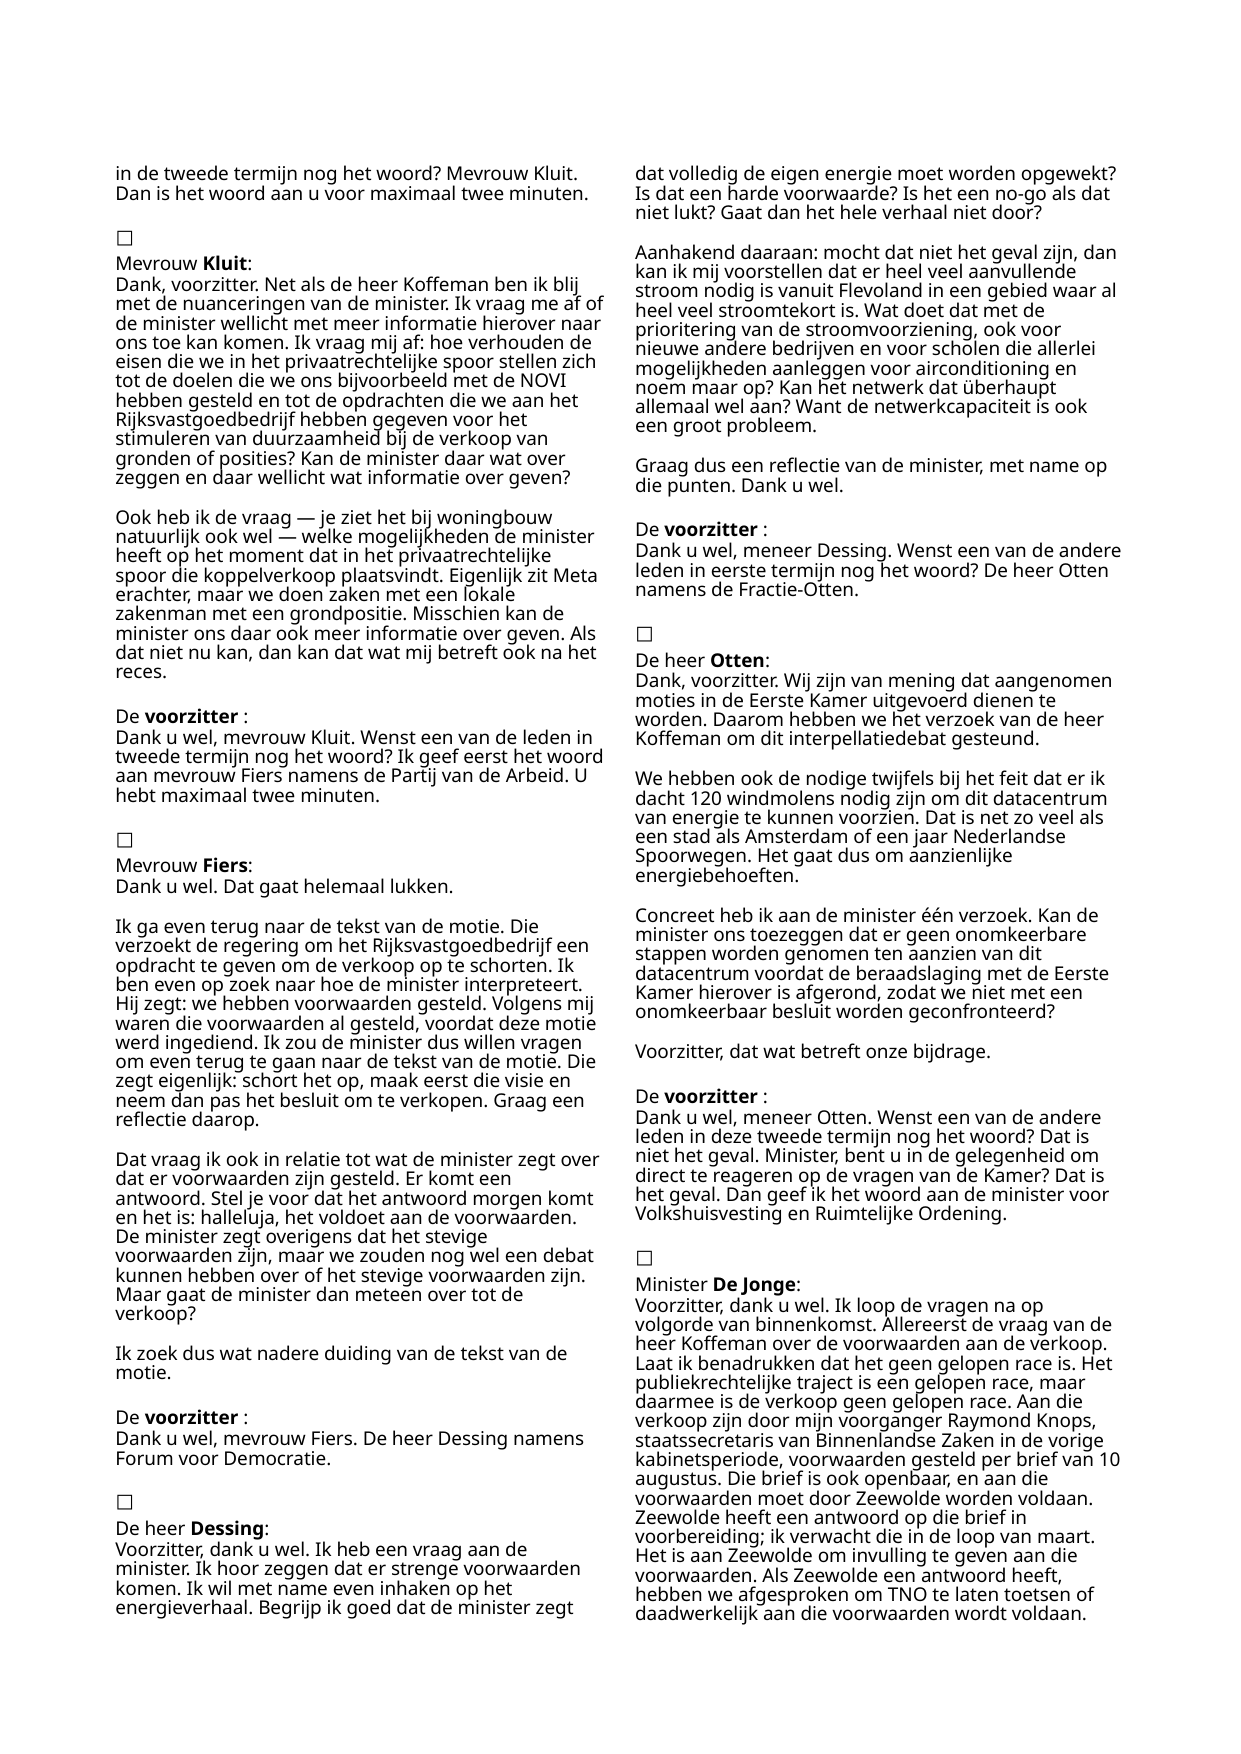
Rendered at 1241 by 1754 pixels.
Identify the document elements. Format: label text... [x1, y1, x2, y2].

text Dank u wel, meneer Dessing. Wenst een van de andere leden in eerste termijn nog het woord? De heer Otten namens de Fractie-Otten. [635, 542, 1125, 600]
text Dank u wel. Dat gaat helemaal lukken. [115, 878, 605, 897]
text Ik ga even terug naar de tekst van de motie. Die verzoekt de regering om het Rijksvastgoedbedrijf een opdracht te geven om de verkoop op te schorten. Ik ben even op zoek naar hoe de minister interpreteert. Hij zegt: we hebben voorwaarden gesteld. Volgens mij waren die voorwaarden al gesteld, voordat deze motie werd ingediend. Ik zou de minister dus willen vragen om even terug te gaan naar de tekst van de motie. Die zegt eigenlijk: schort het op, maak eerst die visie en neem dan pas het besluit om te verkopen. Graag een reflectie daarop. [115, 918, 605, 1130]
text Concreet heb ik aan de minister één verzoek. Kan de minister ons toezeggen dat er geen onomkeerbare stappen worden genomen ten aanzien van dit datacentrum voordat de beraadslaging met de Eerste Kamer hierover is afgerond, zodat we niet met een onomkeerbaar besluit worden geconfronteerd? [635, 907, 1125, 1022]
text dat volledig de eigen energie moet worden opgewekt? Is dat een harde voorwaarde? Is het een no-go als dat niet lukt? Gaat dan het hele verhaal niet door? [635, 165, 1125, 223]
text in de tweede termijn nog het woord? Mevrouw Kluit. Dan is het woord aan u voor maximaal twee minuten. [115, 165, 605, 204]
text Graag dus een reflectie van de minister, met name op die punten. Dank u wel. [635, 457, 1125, 496]
text We hebben ook de nodige twijfels bij het feit dat er ik dacht 120 windmolens nodig zijn om dit datacentrum van energie te kunnen voorzien. Dat is net zo veel als een stad als Amsterdam of een jaar Nederlandse Spoorwegen. Het gaat dus om aanzienlijke energiebehoeften. [635, 770, 1125, 886]
text Ook heb ik de vraag — je ziet het bij woningbouw natuurlijk ook wel — welke mogelijkheden de minister heeft op het moment dat in het privaatrechtelijke spoor die koppelverkoop plaatsvindt. Eigenlijk zit Meta erachter, maar we doen zaken met een lokale zakenman met een grondpositie. Misschien kan de minister ons daar ook meer informatie over geven. Als dat niet nu kan, dan kan dat wat mij betreft ook na het reces. [115, 509, 605, 682]
text ⬜ [635, 621, 1125, 647]
text De voorzitter : [635, 517, 1125, 542]
text Voorzitter, dank u wel. Ik heb een vraag aan de minister. Ik hoor zeggen dat er strenge voorwaarden komen. Ik wil met name even inhaken op het energieverhaal. Begrijp ik goed dat de minister zegt [115, 1541, 605, 1618]
text Dank, voorzitter. Net als de heer Koffeman ben ik blij met de nuanceringen van de minister. Ik vraag me af of de minister wellicht met meer informatie hierover naar ons toe kan komen. Ik vraag mij af: hoe verhouden de eisen die we in het privaatrechtelijke spoor stellen zich tot de doelen die we ons bijvoorbeeld met de NOVI hebben gesteld en tot de opdrachten die we aan het Rijksvastgoedbedrijf hebben gegeven voor het stimuleren van duurzaamheid bij de verkoop van gronden of posities? Kan de minister daar wat over zeggen en daar wellicht wat informatie over geven? [115, 276, 605, 488]
text ⬜ [115, 225, 605, 250]
text Minister De Jonge: [635, 1271, 1125, 1297]
text Dank u wel, meneer Otten. Wenst een van de andere leden in deze tweede termijn nog het woord? Dat is niet het geval. Minister, bent u in de gelegenheid om direct te reageren op de vragen van de Kamer? Dat is het geval. Dan geef ik het woord aan de minister voor Volkshuisvesting en Ruimtelijke Ordening. [635, 1109, 1125, 1224]
text ⬜ [115, 1489, 605, 1515]
text Mevrouw Fiers: [115, 852, 605, 878]
text De voorzitter : [635, 1083, 1125, 1109]
text ⬜ [635, 1245, 1125, 1271]
text Dank, voorzitter. Wij zijn van mening dat aangenomen moties in de Eerste Kamer uitgevoerd dienen te worden. Daarom hebben we het verzoek van de heer Koffeman om dit interpellatiedebat gesteund. [635, 672, 1125, 749]
text De voorzitter : [115, 703, 605, 729]
text Mevrouw Kluit: [115, 250, 605, 276]
text Aanhakend daaraan: mocht dat niet het geval zijn, dan kan ik mij voorstellen dat er heel veel aanvullende stroom nodig is vanuit Flevoland in een gebied waar al heel veel stroomtekort is. Wat doet dat met de prioritering van de stroomvoorziening, ook voor nieuwe andere bedrijven en voor scholen die allerlei mogelijkheden aanleggen voor airconditioning en noem maar op? Kan het netwerk dat überhaupt allemaal wel aan? Want de netwerkcapaciteit is ook een groot probleem. [635, 244, 1125, 437]
text Dank u wel, mevrouw Kluit. Wenst een van de leden in tweede termijn nog het woord? Ik geef eerst het woord aan mevrouw Fiers namens de Partij van de Arbeid. U hebt maximaal twee minuten. [115, 729, 605, 806]
text Ik zoek dus wat nadere duiding van de tekst van de motie. [115, 1345, 605, 1384]
text ⬜ [115, 827, 605, 852]
text Dat vraag ik ook in relatie tot wat de minister zegt over dat er voorwaarden zijn gesteld. Er komt een antwoord. Stel je voor dat het antwoord morgen komt en het is: halleluja, het voldoet aan de voorwaarden. De minister zegt overigens dat het stevige voorwaarden zijn, maar we zouden nog wel een debat kunnen hebben over of het stevige voorwaarden zijn. Maar gaat de minister dan meteen over tot de verkoop? [115, 1151, 605, 1324]
text De voorzitter : [115, 1404, 605, 1430]
text Voorzitter, dank u wel. Ik loop de vragen na op volgorde van binnenkomst. Allereerst de vraag van de heer Koffeman over de voorwaarden aan de verkoop. Laat ik benadrukken dat het geen gelopen race is. Het publiekrechtelijke traject is een gelopen race, maar daarmee is de verkoop geen gelopen race. Aan die verkoop zijn door mijn voorganger Raymond Knops, staatssecretaris van Binnenlandse Zaken in de vorige kabinetsperiode, voorwaarden gesteld per brief van 10 augustus. Die brief is ook openbaar, en aan die voorwaarden moet door Zeewolde worden voldaan. Zeewolde heeft een antwoord op die brief in voorbereiding; ik verwacht die in de loop van maart. Het is aan Zeewolde om invulling te geven aan die voorwaarden. Als Zeewolde een antwoord heeft, hebben we afgesproken om TNO te laten toetsen of daadwerkelijk aan die voorwaarden wordt voldaan. [635, 1297, 1125, 1624]
text De heer Dessing: [115, 1515, 605, 1541]
text De heer Otten: [635, 647, 1125, 672]
text Dank u wel, mevrouw Fiers. De heer Dessing namens Forum voor Democratie. [115, 1430, 605, 1469]
text Voorzitter, dat wat betreft onze bijdrage. [635, 1043, 1125, 1062]
